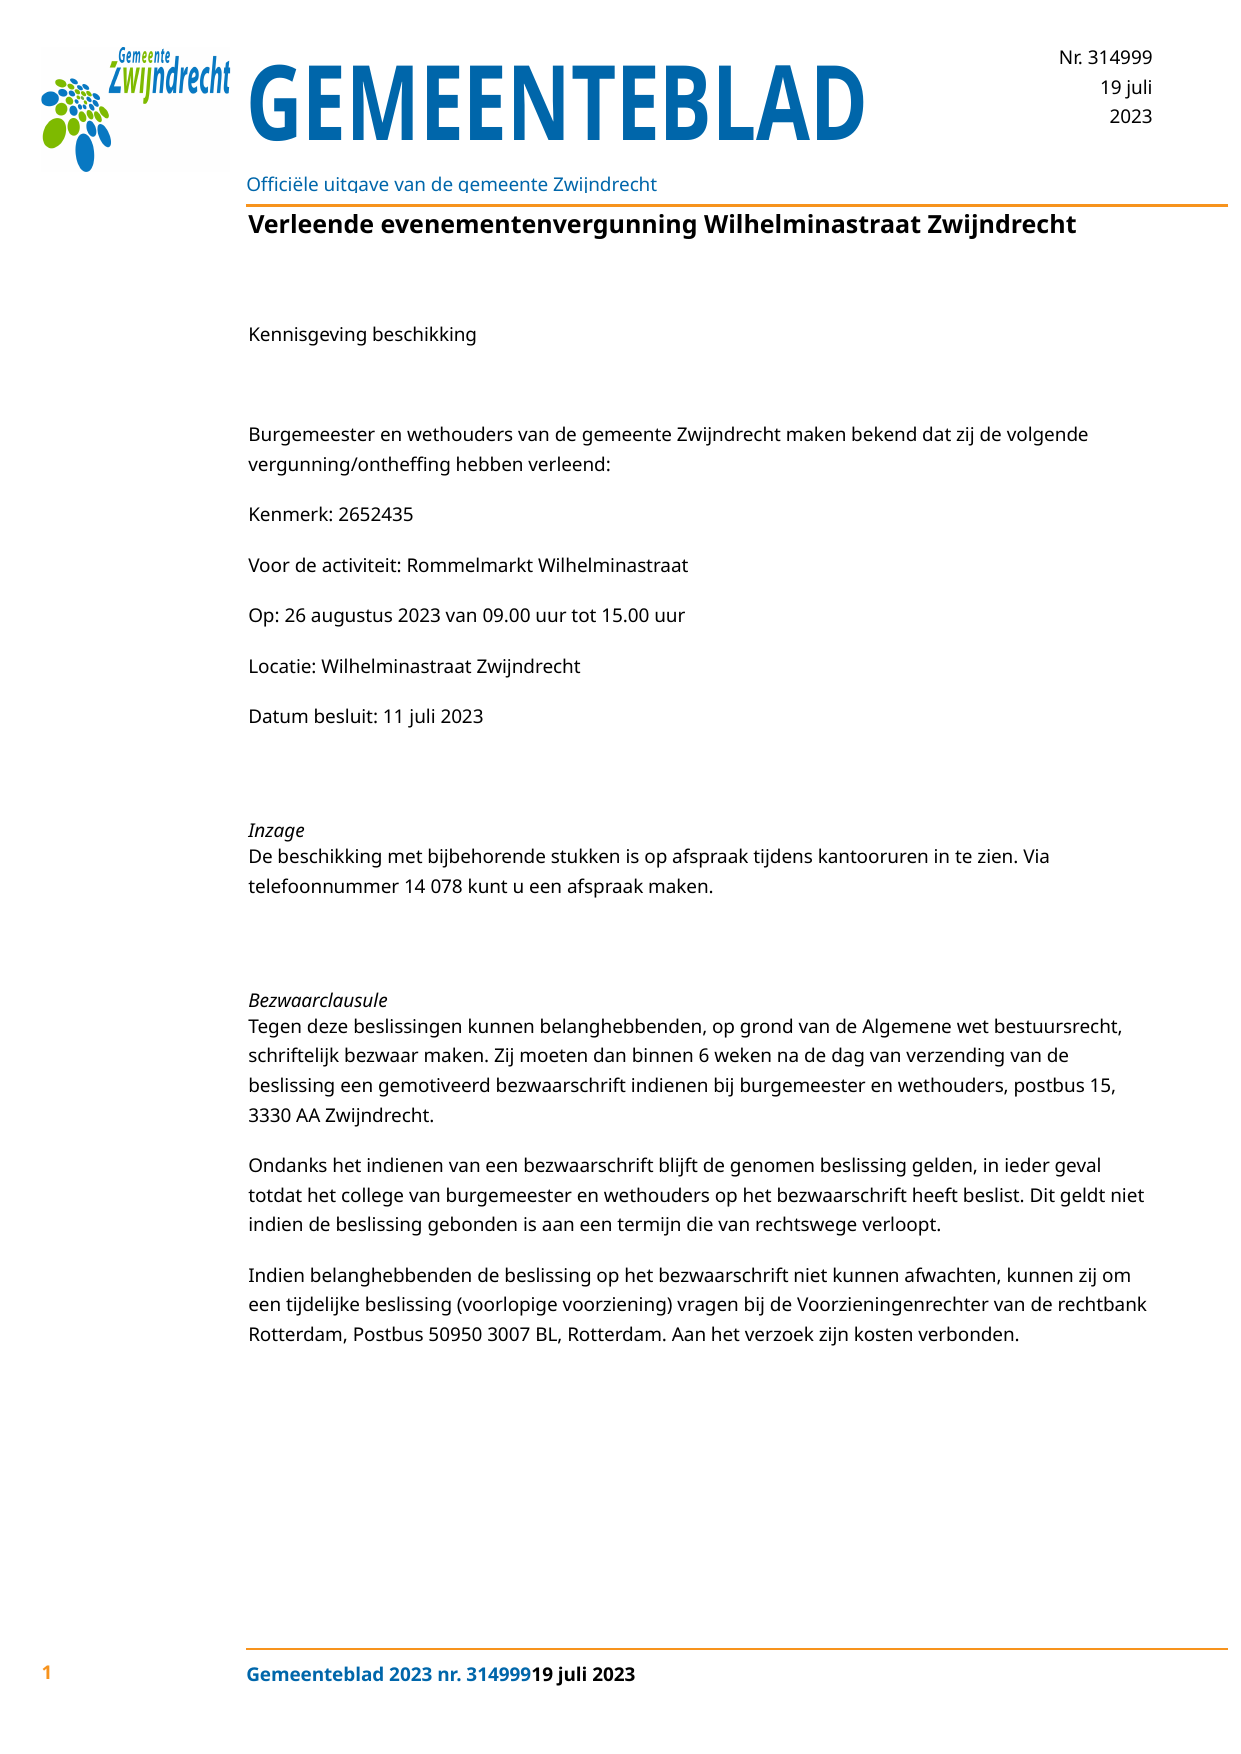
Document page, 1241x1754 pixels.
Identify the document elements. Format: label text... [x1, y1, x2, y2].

text De beschikking met bijbehorende stukken is op afspraak tijdens kantooruren in te zien. Via telefoonnummer 14 078 kunt u een afspraak maken. [248, 843, 1152, 899]
text Ondanks het indienen van een bezwaarschrift blijft de genomen beslissing gelden, in ieder geval totdat het college van burgemeester en wethouders op het bezwaarschrift heeft beslist. Dit geldt niet indien de beslissing gebonden is aan een termijn die van rechtswege verloopt. [248, 1152, 1152, 1237]
text Verleende evenementenvergunning Wilhelminastraat Zwijndrecht [248, 207, 1152, 241]
text Bezwaarclausule [248, 987, 1152, 1013]
text Tegen deze beslissingen kunnen belanghebbenden, op grond van de Algemene wet bestuursrecht, schriftelijk bezwaar maken. Zij moeten dan binnen 6 weken na de dag van verzending van de beslissing een gemotiveerd bezwaarschrift indienen bij burgemeester en wethouders, postbus 15, 3330 AA Zwijndrecht. [248, 1013, 1152, 1127]
text Kennisgeving beschikking [248, 321, 1152, 346]
text Locatie: Wilhelminastraat Zwijndrecht [248, 653, 1152, 678]
text Voor de activiteit: Rommelmarkt Wilhelminastraat [248, 552, 1152, 578]
text Datum besluit: 11 juli 2023 [248, 703, 1152, 729]
text Kenmerk: 2652435 [248, 502, 1152, 527]
text Burgemeester en wethouders van de gemeente Zwijndrecht maken bekend dat zij de volgende vergunning/ontheffing hebben verleend: [248, 422, 1152, 477]
text Op: 26 augustus 2023 van 09.00 uur tot 15.00 uur [248, 602, 1152, 628]
text Inzage [248, 818, 1152, 843]
picture [41, 47, 231, 172]
text Indien belanghebbenden de beslissing op het bezwaarschrift niet kunnen afwachten, kunnen zij om een tijdelijke beslissing (voorlopige voorziening) vragen bij de Voorzieningenrechter van de rechtbank Rotterdam, Postbus 50950 3007 BL, Rotterdam. Aan het verzoek zijn kosten verbonden. [248, 1262, 1152, 1347]
